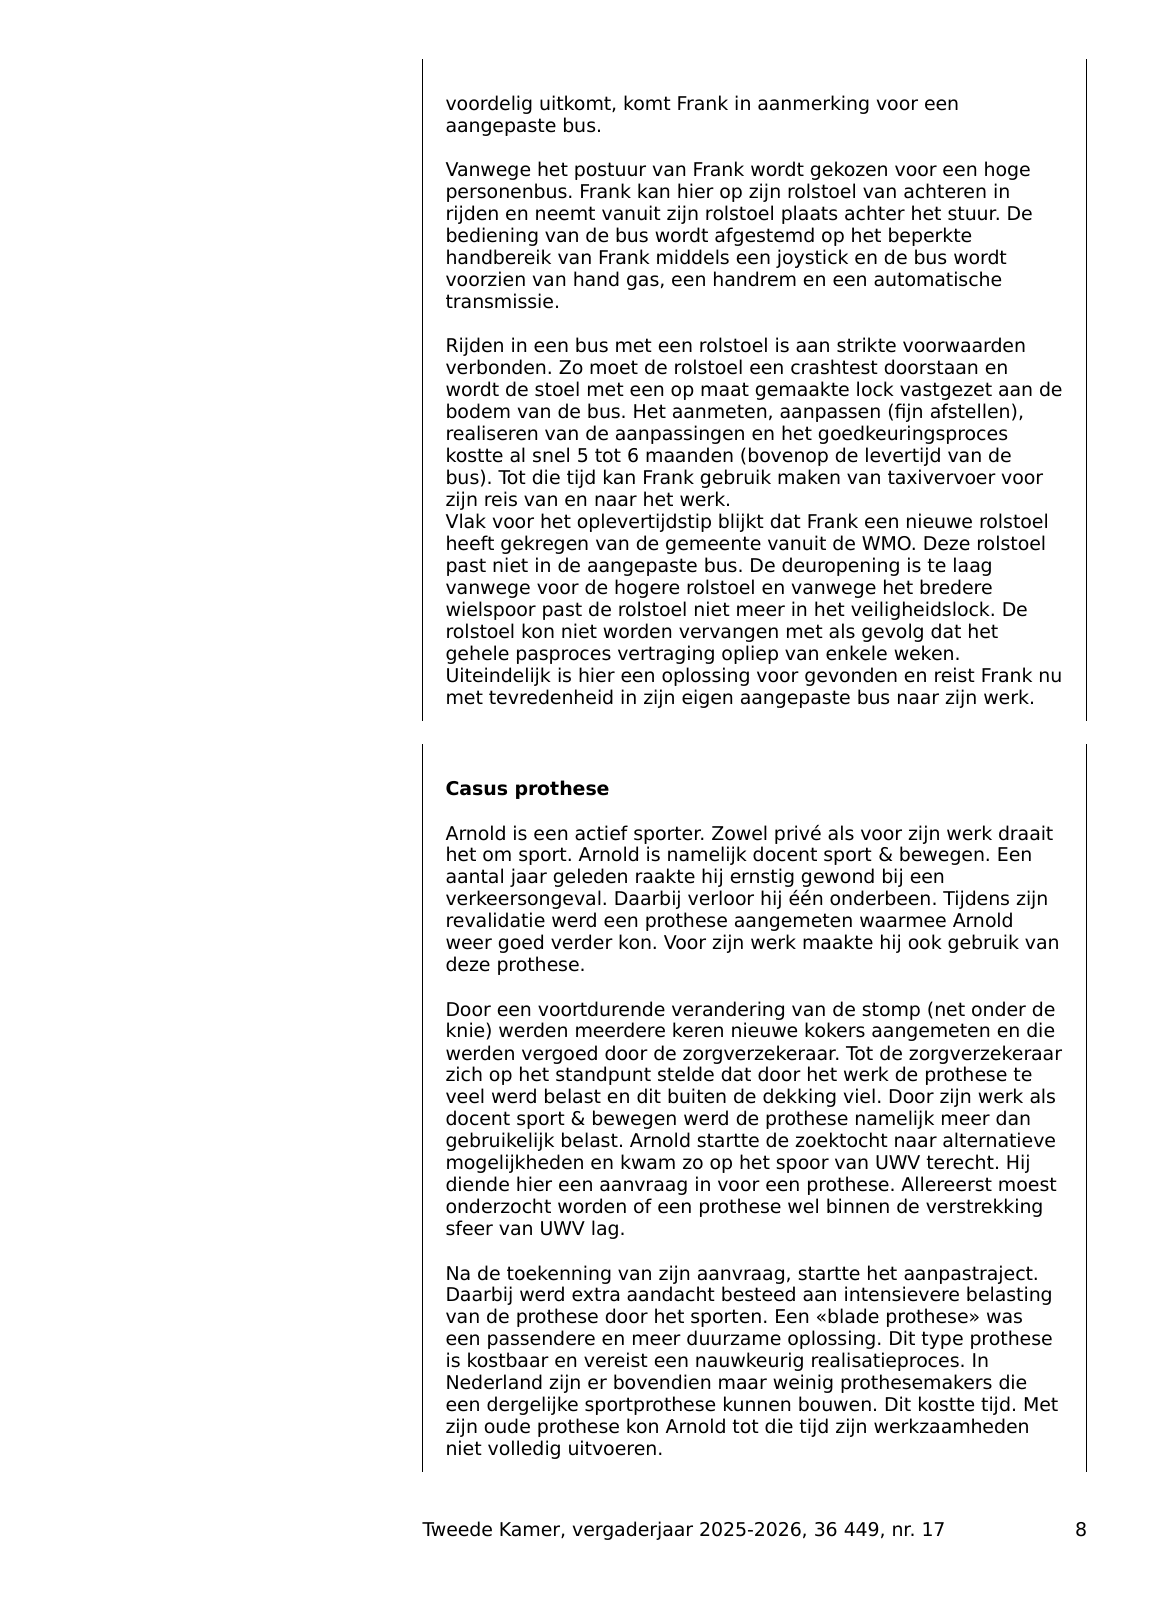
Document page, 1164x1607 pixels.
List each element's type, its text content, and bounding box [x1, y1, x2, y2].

table_header Casus prothese Arnold is een actief sporter. Zowel privé als voor zijn werk draait het om sport. Arnold is namelijk docent sport & bewegen. Een aantal jaar geleden raakte hij ernstig gewond bij een verkeersongeval. Daarbij verloor hij één onderbeen. Tijdens zijn revalidatie werd een prothese aangemeten waarmee Arnold weer goed verder kon. Voor zijn werk maakte hij ook gebruik van deze prothese. Door een voortdurende verandering van de stomp (net onder de knie) werden meerdere keren nieuwe kokers aangemeten en die werden vergoed door de zorgverzekeraar. Tot de zorgverzekeraar zich op het standpunt stelde dat door het werk de prothese te veel werd belast en dit buiten de dekking viel. Door zijn werk als docent sport & bewegen werd de prothese namelijk meer dan gebruikelijk belast. Arnold startte de zoektocht naar alternatieve mogelijkheden en kwam zo op het spoor van UWV terecht. Hij diende hier een aanvraag in voor een prothese. Allereerst moest onderzocht worden of een prothese wel binnen de verstrekking sfeer van UWV lag. Na de toekenning van zijn aanvraag, startte het aanpastraject. Daarbij werd extra aandacht besteed aan intensievere belasting van de prothese door het sporten. Een «blade prothese» was een passendere en meer duurzame oplossing. Dit type prothese is kostbaar en vereist een nauwkeurig realisatieproces. In Nederland zijn er bovendien maar weinig prothesemakers die een dergelijke sportprothese kunnen bouwen. Dit kostte tijd. Met zijn oude prothese kon Arnold tot die tijd zijn werkzaamheden niet volledig uitvoeren. [423, 744, 1086, 1472]
table_header voordelig uitkomt, komt Frank in aanmerking voor een aangepaste bus. Vanwege het postuur van Frank wordt gekozen voor een hoge personenbus. Frank kan hier op zijn rolstoel van achteren in rijden en neemt vanuit zijn rolstoel plaats achter het stuur. De bediening van de bus wordt afgestemd op het beperkte handbereik van Frank middels een joystick en de bus wordt voorzien van hand gas, een handrem en een automatische transmissie. Rijden in een bus met een rolstoel is aan strikte voorwaarden verbonden. Zo moet de rolstoel een crashtest doorstaan en wordt de stoel met een op maat gemaakte lock vastgezet aan de bodem van de bus. Het aanmeten, aanpassen (fijn afstellen), realiseren van de aanpassingen en het goedkeuringsproces kostte al snel 5 tot 6 maanden (bovenop de levertijd van de bus). Tot die tijd kan Frank gebruik maken van taxivervoer voor zijn reis van en naar het werk. Vlak voor het oplevertijdstip blijkt dat Frank een nieuwe rolstoel heeft gekregen van de gemeente vanuit de WMO. Deze rolstoel past niet in de aangepaste bus. De deuropening is te laag vanwege voor de hogere rolstoel en vanwege het bredere wielspoor past de rolstoel niet meer in het veiligheidslock. De rolstoel kon niet worden vervangen met als gevolg dat het gehele pasproces vertraging opliep van enkele weken. Uiteindelijk is hier een oplossing voor gevonden en reist Frank nu met tevredenheid in zijn eigen aangepaste bus naar zijn werk. [423, 59, 1086, 721]
